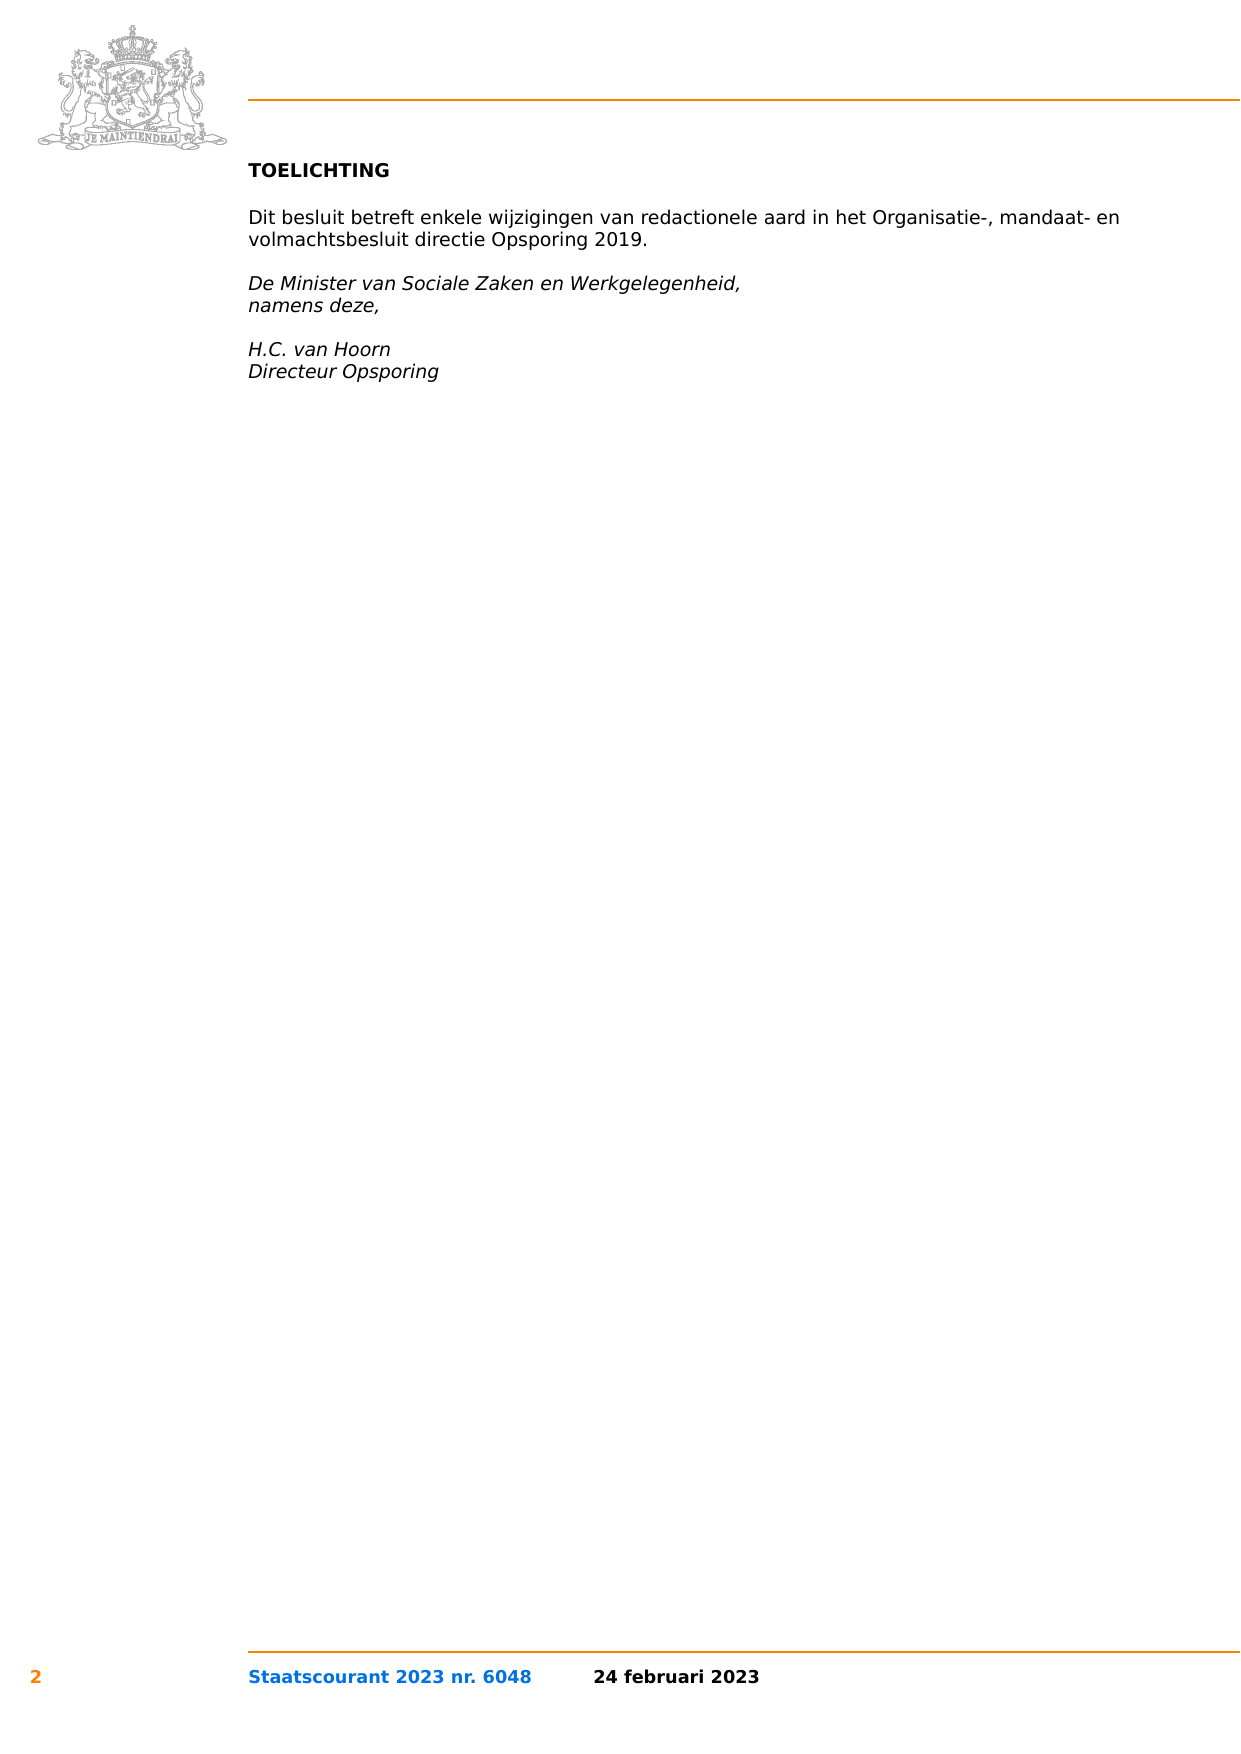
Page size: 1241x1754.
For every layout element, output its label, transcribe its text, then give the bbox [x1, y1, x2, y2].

picture [38, 25, 227, 150]
subtitle TOELICHTING [248, 160, 1163, 182]
text Dit besluit betreft enkele wijzigingen van redactionele aard in het Organisatie-, mandaat- en volmachtsbesluit directie Opsporing 2019. [248, 207, 1163, 251]
text De Minister van Sociale Zaken en Werkgelegenheid, namens deze, H.C. van Hoorn Directeur Opsporing [248, 273, 1163, 383]
